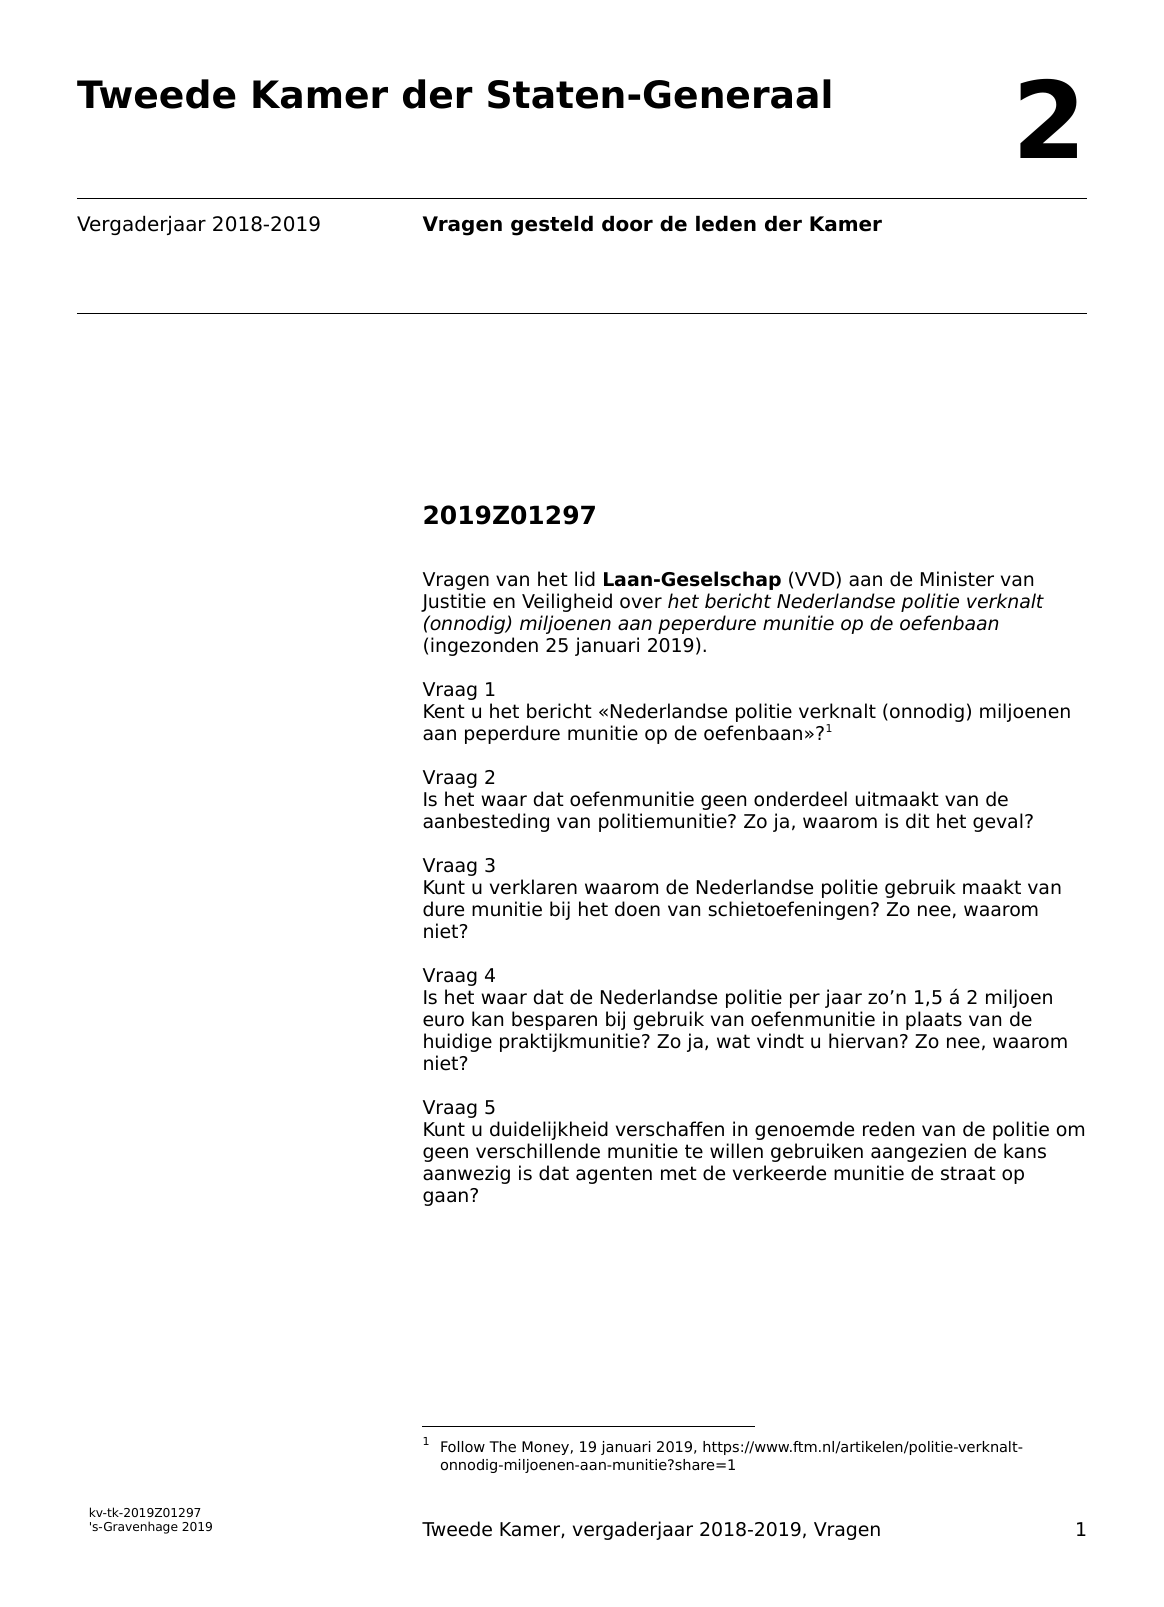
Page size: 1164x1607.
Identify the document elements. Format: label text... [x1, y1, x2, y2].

text Vraag 2 [422, 767, 1087, 789]
text Kunt u duidelijkheid verschaffen in genoemde reden van de politie om geen verschillende munitie te willen gebruiken aangezien de kans aanwezig is dat agenten met de verkeerde munitie de straat op gaan? [422, 1119, 1087, 1207]
text kv-tk-2019Z01297 [88, 1506, 323, 1520]
text Kent u het bericht «Nederlandse politie verknalt (onnodig) miljoenen aan peperdure munitie op de oefenbaan»? [422, 701, 1087, 745]
text Vraag 1 [422, 679, 1087, 701]
table_header Tweede Kamer der Staten-Generaal [77, 59, 886, 198]
text Is het waar dat oefenmunitie geen onderdeel uitmaakt van de aanbesteding van politiemunitie? Zo ja, waarom is dit het geval? [422, 789, 1087, 833]
table_header 2 [886, 59, 1087, 198]
text 's-Gravenhage 2019 [88, 1520, 323, 1534]
text Is het waar dat de Nederlandse politie per jaar zo’n 1,5 á 2 miljoen euro kan besparen bij gebruik van oefenmunitie in plaats van de huidige praktijkmunitie? Zo ja, wat vindt u hiervan? Zo nee, waarom niet? [422, 987, 1087, 1075]
text Vraag 4 [422, 965, 1087, 987]
table_cell Vragen gesteld door de leden der Kamer [422, 199, 1087, 313]
text Kunt u verklaren waarom de Nederlandse politie gebruik maakt van dure munitie bij het doen van schietoefeningen? Zo nee, waarom niet? [422, 877, 1087, 943]
text Vraag 5 [422, 1097, 1087, 1119]
text Follow The Money, 19 januari 2019, https://www.ftm.nl/artikelen/politie-verknalt-onnodig-miljoenen-aan-munitie?share=1 [422, 1435, 1087, 1474]
text Vraag 3 [422, 855, 1087, 877]
text Vragen van het lid Laan-Geselschap (VVD) aan de Minister van Justitie en Veiligheid over het bericht Nederlandse politie verknalt (onnodig) miljoenen aan peperdure munitie op de oefenbaan (ingezonden 25 januari 2019). [422, 569, 1087, 657]
table_cell Vergaderjaar 2018-2019 [77, 199, 422, 313]
text 2019Z01297 [422, 501, 1087, 531]
